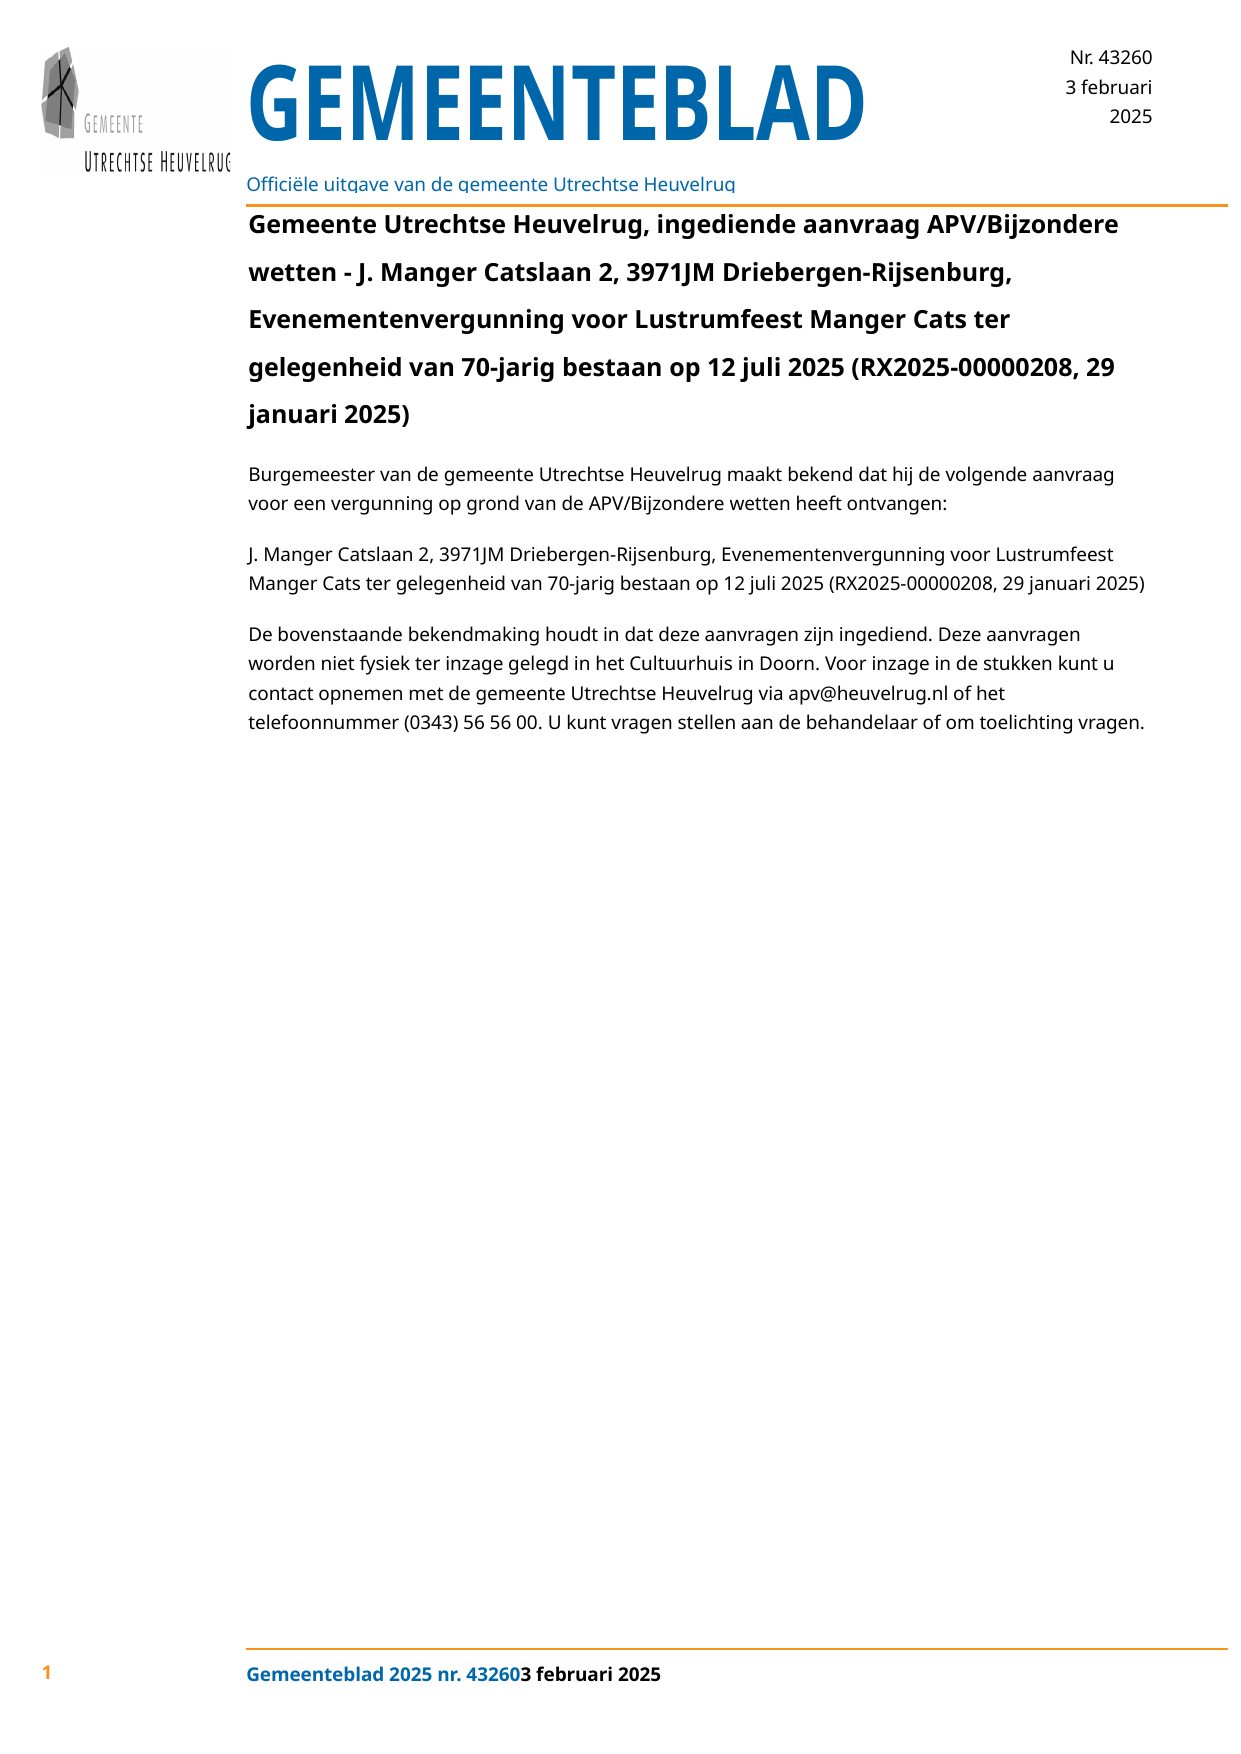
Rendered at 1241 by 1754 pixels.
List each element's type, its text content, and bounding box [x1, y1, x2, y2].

picture [41, 47, 231, 172]
text Gemeente Utrechtse Heuvelrug, ingediende aanvraag APV/Bijzondere wetten - J. Manger Catslaan 2, 3971JM Driebergen-Rijsenburg, Evenementenvergunning voor Lustrumfeest Manger Cats ter gelegenheid van 70-jarig bestaan op 12 juli 2025 (RX2025-00000208, 29 januari 2025) [248, 207, 1152, 431]
text De bovenstaande bekendmaking houdt in dat deze aanvragen zijn ingediend. Deze aanvragen worden niet fysiek ter inzage gelegd in het Cultuurhuis in Doorn. Voor inzage in de stukken kunt u contact opnemen met de gemeente Utrechtse Heuvelrug via apv@heuvelrug.nl of het telefoonnummer (0343) 56 56 00. U kunt vragen stellen aan de behandelaar of om toelichting vragen. [248, 621, 1152, 735]
text J. Manger Catslaan 2, 3971JM Driebergen-Rijsenburg, Evenementenvergunning voor Lustrumfeest Manger Cats ter gelegenheid van 70-jarig bestaan op 12 juli 2025 (RX2025-00000208, 29 januari 2025) [248, 541, 1152, 596]
text Burgemeester van de gemeente Utrechtse Heuvelrug maakt bekend dat hij de volgende aanvraag voor een vergunning op grond van de APV/Bijzondere wetten heeft ontvangen: [248, 461, 1152, 516]
